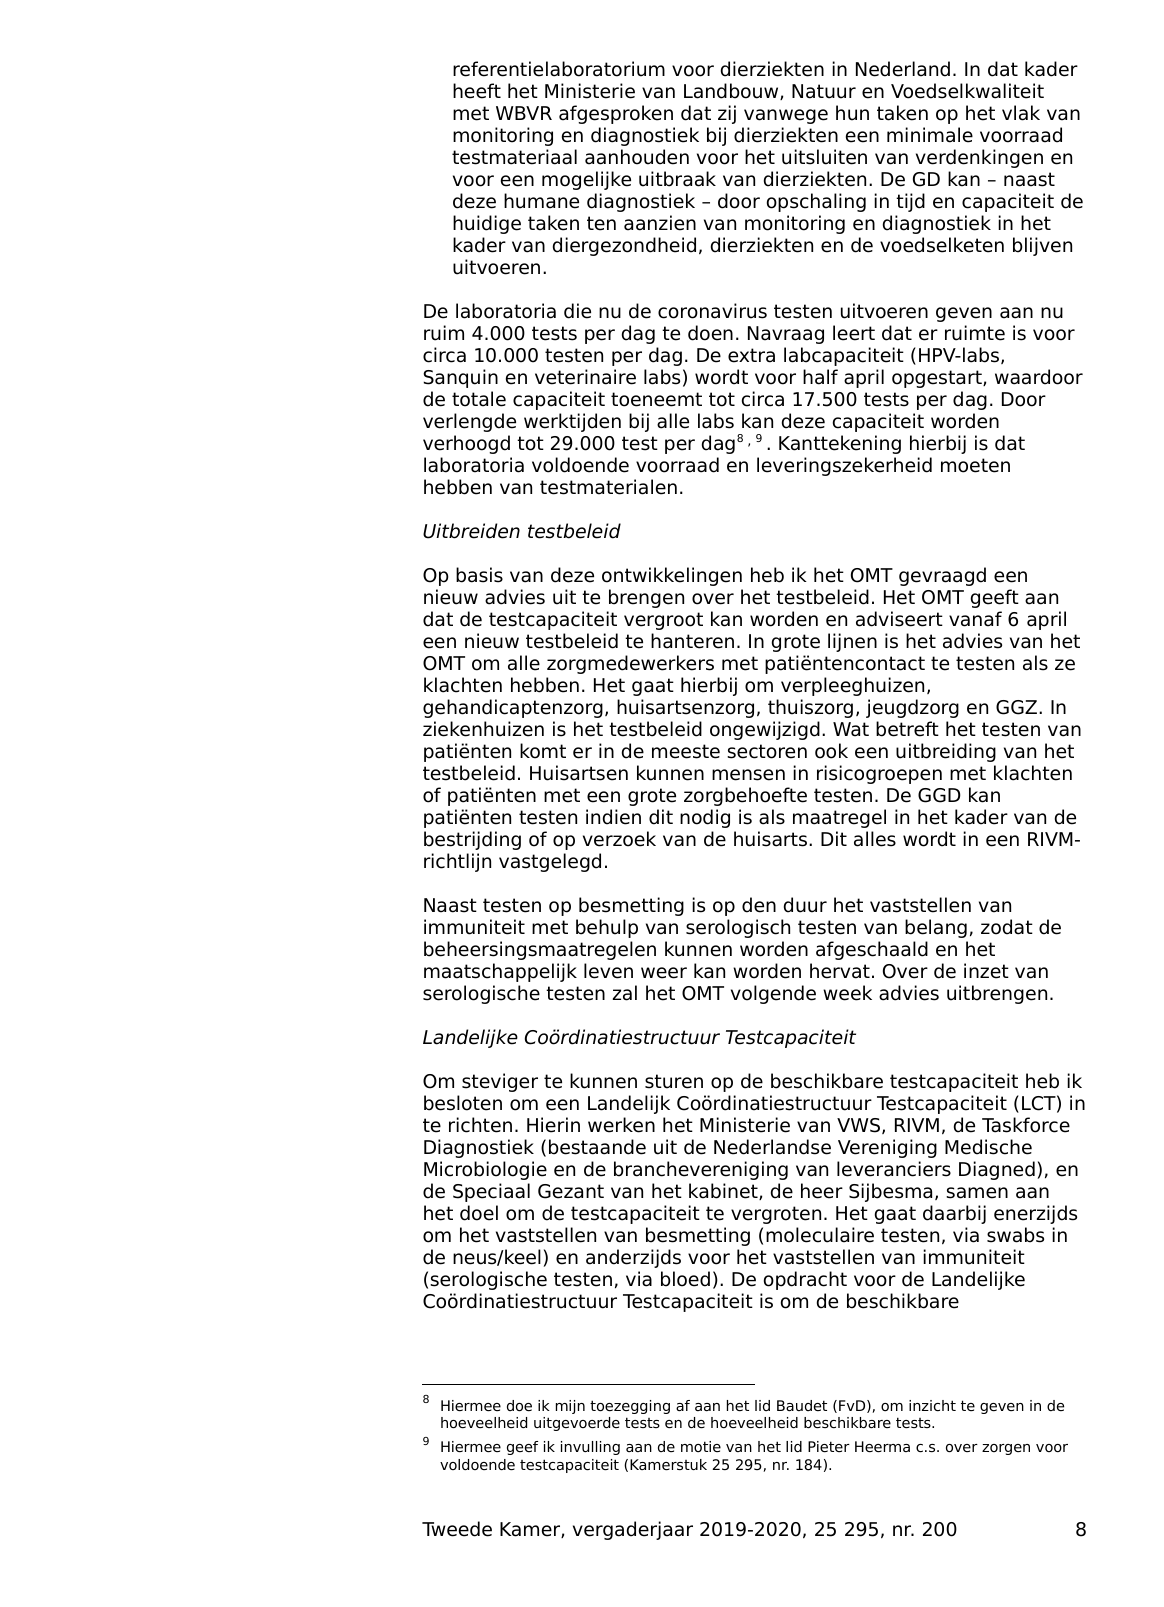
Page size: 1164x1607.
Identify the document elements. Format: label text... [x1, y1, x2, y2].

text Op basis van deze ontwikkelingen heb ik het OMT gevraagd een nieuw advies uit te brengen over het testbeleid. Het OMT geeft aan dat de testcapaciteit vergroot kan worden en adviseert vanaf 6 april een nieuw testbeleid te hanteren. In grote lijnen is het advies van het OMT om alle zorgmedewerkers met patiëntencontact te testen als ze klachten hebben. Het gaat hierbij om verpleeghuizen, gehandicaptenzorg, huisartsenzorg, thuiszorg, jeugdzorg en GGZ. In ziekenhuizen is het testbeleid ongewijzigd. Wat betreft het testen van patiënten komt er in de meeste sectoren ook een uitbreiding van het testbeleid. Huisartsen kunnen mensen in risicogroepen met klachten of patiënten met een grote zorgbehoefte testen. De GGD kan patiënten testen indien dit nodig is als maatregel in het kader van de bestrijding of op verzoek van de huisarts. Dit alles wordt in een RIVM-richtlijn vastgelegd. [422, 565, 1087, 873]
text Om steviger te kunnen sturen op de beschikbare testcapaciteit heb ik besloten om een Landelijk Coördinatiestructuur Testcapaciteit (LCT) in te richten. Hierin werken het Ministerie van VWS, RIVM, de Taskforce Diagnostiek (bestaande uit de Nederlandse Vereniging Medische Microbiologie en de branchevereniging van leveranciers Diagned), en de Speciaal Gezant van het kabinet, de heer Sijbesma, samen aan het doel om de testcapaciteit te vergroten. Het gaat daarbij enerzijds om het vaststellen van besmetting (moleculaire testen, via swabs in de neus/keel) en anderzijds voor het vaststellen van immuniteit (serologische testen, via bloed). De opdracht voor de Landelijke Coördinatiestructuur Testcapaciteit is om de beschikbare [422, 1071, 1087, 1313]
text De laboratoria die nu de coronavirus testen uitvoeren geven aan nu ruim 4.000 tests per dag te doen. Navraag leert dat er ruimte is voor circa 10.000 testen per dag. De extra labcapaciteit (HPV-labs, Sanquin en veterinaire labs) wordt voor half april opgestart, waardoor de totale capaciteit toeneemt tot circa 17.500 tests per dag. Door verlengde werktijden bij alle labs kan deze capaciteit worden verhoogd tot 29.000 test per dag, . Kanttekening hierbij is dat laboratoria voldoende voorraad en leveringszekerheid moeten hebben van testmaterialen. [422, 301, 1087, 499]
text Naast testen op besmetting is op den duur het vaststellen van immuniteit met behulp van serologisch testen van belang, zodat de beheersingsmaatregelen kunnen worden afgeschaald en het maatschappelijk leven weer kan worden hervat. Over de inzet van serologische testen zal het OMT volgende week advies uitbrengen. [422, 895, 1087, 1005]
subtitle Uitbreiden testbeleid [422, 521, 1087, 543]
text Hiermee geef ik invulling aan de motie van het lid Pieter Heerma c.s. over zorgen voor voldoende testcapaciteit (Kamerstuk 25 295, nr. 184). [422, 1435, 1087, 1474]
text Hiermee doe ik mijn toezegging af aan het lid Baudet (FvD), om inzicht te geven in de hoeveelheid uitgevoerde tests en de hoeveelheid beschikbare tests. [422, 1393, 1087, 1432]
text referentielaboratorium voor dierziekten in Nederland. In dat kader heeft het Ministerie van Landbouw, Natuur en Voedselkwaliteit met WBVR afgesproken dat zij vanwege hun taken op het vlak van monitoring en diagnostiek bij dierziekten een minimale voorraad testmateriaal aanhouden voor het uitsluiten van verdenkingen en voor een mogelijke uitbraak van dierziekten. De GD kan – naast deze humane diagnostiek – door opschaling in tijd en capaciteit de huidige taken ten aanzien van monitoring en diagnostiek in het kader van diergezondheid, dierziekten en de voedselketen blijven uitvoeren. [422, 59, 1087, 279]
subtitle Landelijke Coördinatiestructuur Testcapaciteit [422, 1027, 1087, 1049]
